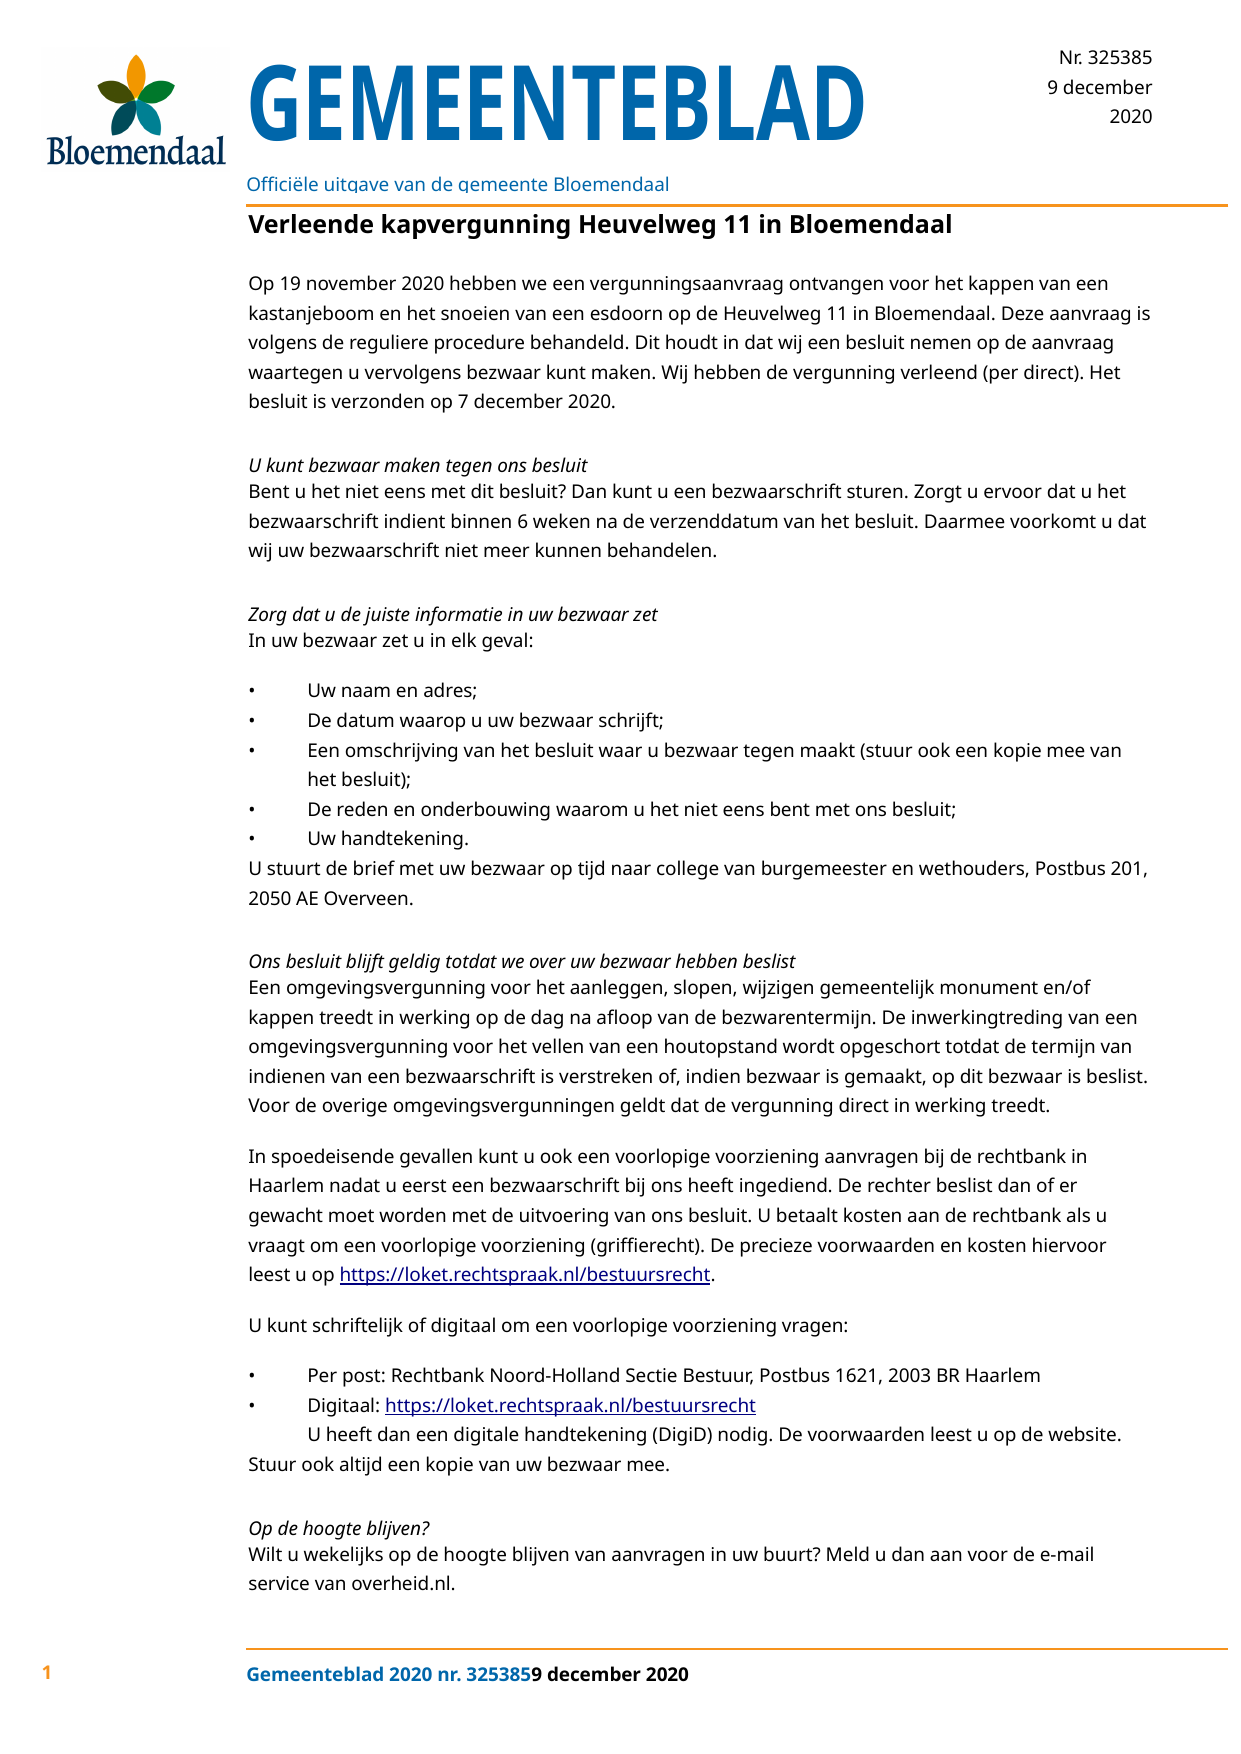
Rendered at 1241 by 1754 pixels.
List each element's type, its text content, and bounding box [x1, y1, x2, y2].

text Op de hoogte blijven? [248, 1515, 1152, 1541]
text U kunt bezwaar maken tegen ons besluit [248, 453, 1152, 478]
text In spoedeisende gevallen kunt u ook een voorlopige voorziening aanvragen bij de rechtbank in Haarlem nadat u eerst een bezwaarschrift bij ons heeft ingediend. De rechter beslist dan of er gewacht moet worden met de uitvoering van ons besluit. U betaalt kosten aan de rechtbank als u vraagt om een voorlopige voorziening (griffierecht). De precieze voorwaarden en kosten hiervoor leest u op https://loket.rechtspraak.nl/bestuursrecht. [248, 1143, 1152, 1287]
text U kunt schriftelijk of digitaal om een voorlopige voorziening vragen: [248, 1312, 1152, 1338]
list Uw naam en adres; [248, 678, 1152, 703]
text Stuur ook altijd een kopie van uw bezwaar mee. [248, 1451, 1152, 1477]
text Zorg dat u de juiste informatie in uw bezwaar zet [248, 601, 1152, 627]
text Bent u het niet eens met dit besluit? Dan kunt u een bezwaarschrift sturen. Zorgt u ervoor dat u het bezwaarschrift indient binnen 6 weken na de verzenddatum van het besluit. Daarmee voorkomt u dat wij uw bezwaarschrift niet meer kunnen behandelen. [248, 478, 1152, 563]
list Een omschrijving van het besluit waar u bezwaar tegen maakt (stuur ook een kopie mee van het besluit); [248, 737, 1152, 792]
text Verleende kapvergunning Heuvelweg 11 in Bloemendaal [248, 207, 1152, 241]
text U stuurt de brief met uw bezwaar op tijd naar college van burgemeester en wethouders, Postbus 201, 2050 AE Overveen. [248, 855, 1152, 910]
text Ons besluit blijft geldig totdat we over uw bezwaar hebben beslist [248, 949, 1152, 974]
text Op 19 november 2020 hebben we een vergunningsaanvraag ontvangen voor het kappen van een kastanjeboom en het snoeien van een esdoorn op de Heuvelweg 11 in Bloemendaal. Deze aanvraag is volgens de reguliere procedure behandeld. Dit houdt in dat wij een besluit nemen op de aanvraag waartegen u vervolgens bezwaar kunt maken. Wij hebben de vergunning verleend (per direct). Het besluit is verzonden op 7 december 2020. [248, 270, 1152, 414]
list De datum waarop u uw bezwaar schrijft; [248, 707, 1152, 733]
list Uw handtekening. [248, 826, 1152, 851]
text Een omgevingsvergunning voor het aanleggen, slopen, wijzigen gemeentelijk monument en/of kappen treedt in werking op de dag na afloop van de bezwarentermijn. De inwerkingtreding van een omgevingsvergunning voor het vellen van een houtopstand wordt opgeschort totdat de termijn van indienen van een bezwaarschrift is verstreken of, indien bezwaar is gemaakt, op dit bezwaar is beslist. Voor de overige omgevingsvergunningen geldt dat de vergunning direct in werking treedt. [248, 974, 1152, 1118]
list U heeft dan een digitale handtekening (DigiD) nodig. De voorwaarden leest u op de website. [248, 1421, 1152, 1447]
picture [41, 47, 231, 172]
text Wilt u wekelijks op de hoogte blijven van aanvragen in uw buurt? Meld u dan aan voor de e-mail service van overheid.nl. [248, 1541, 1152, 1596]
text In uw bezwaar zet u in elk geval: [248, 627, 1152, 653]
list Digitaal: https://loket.rechtspraak.nl/bestuursrecht [248, 1392, 1152, 1418]
list Per post: Rechtbank Noord-Holland Sectie Bestuur, Postbus 1621, 2003 BR Haarlem [248, 1362, 1152, 1388]
list De reden en onderbouwing waarom u het niet eens bent met ons besluit; [248, 796, 1152, 822]
